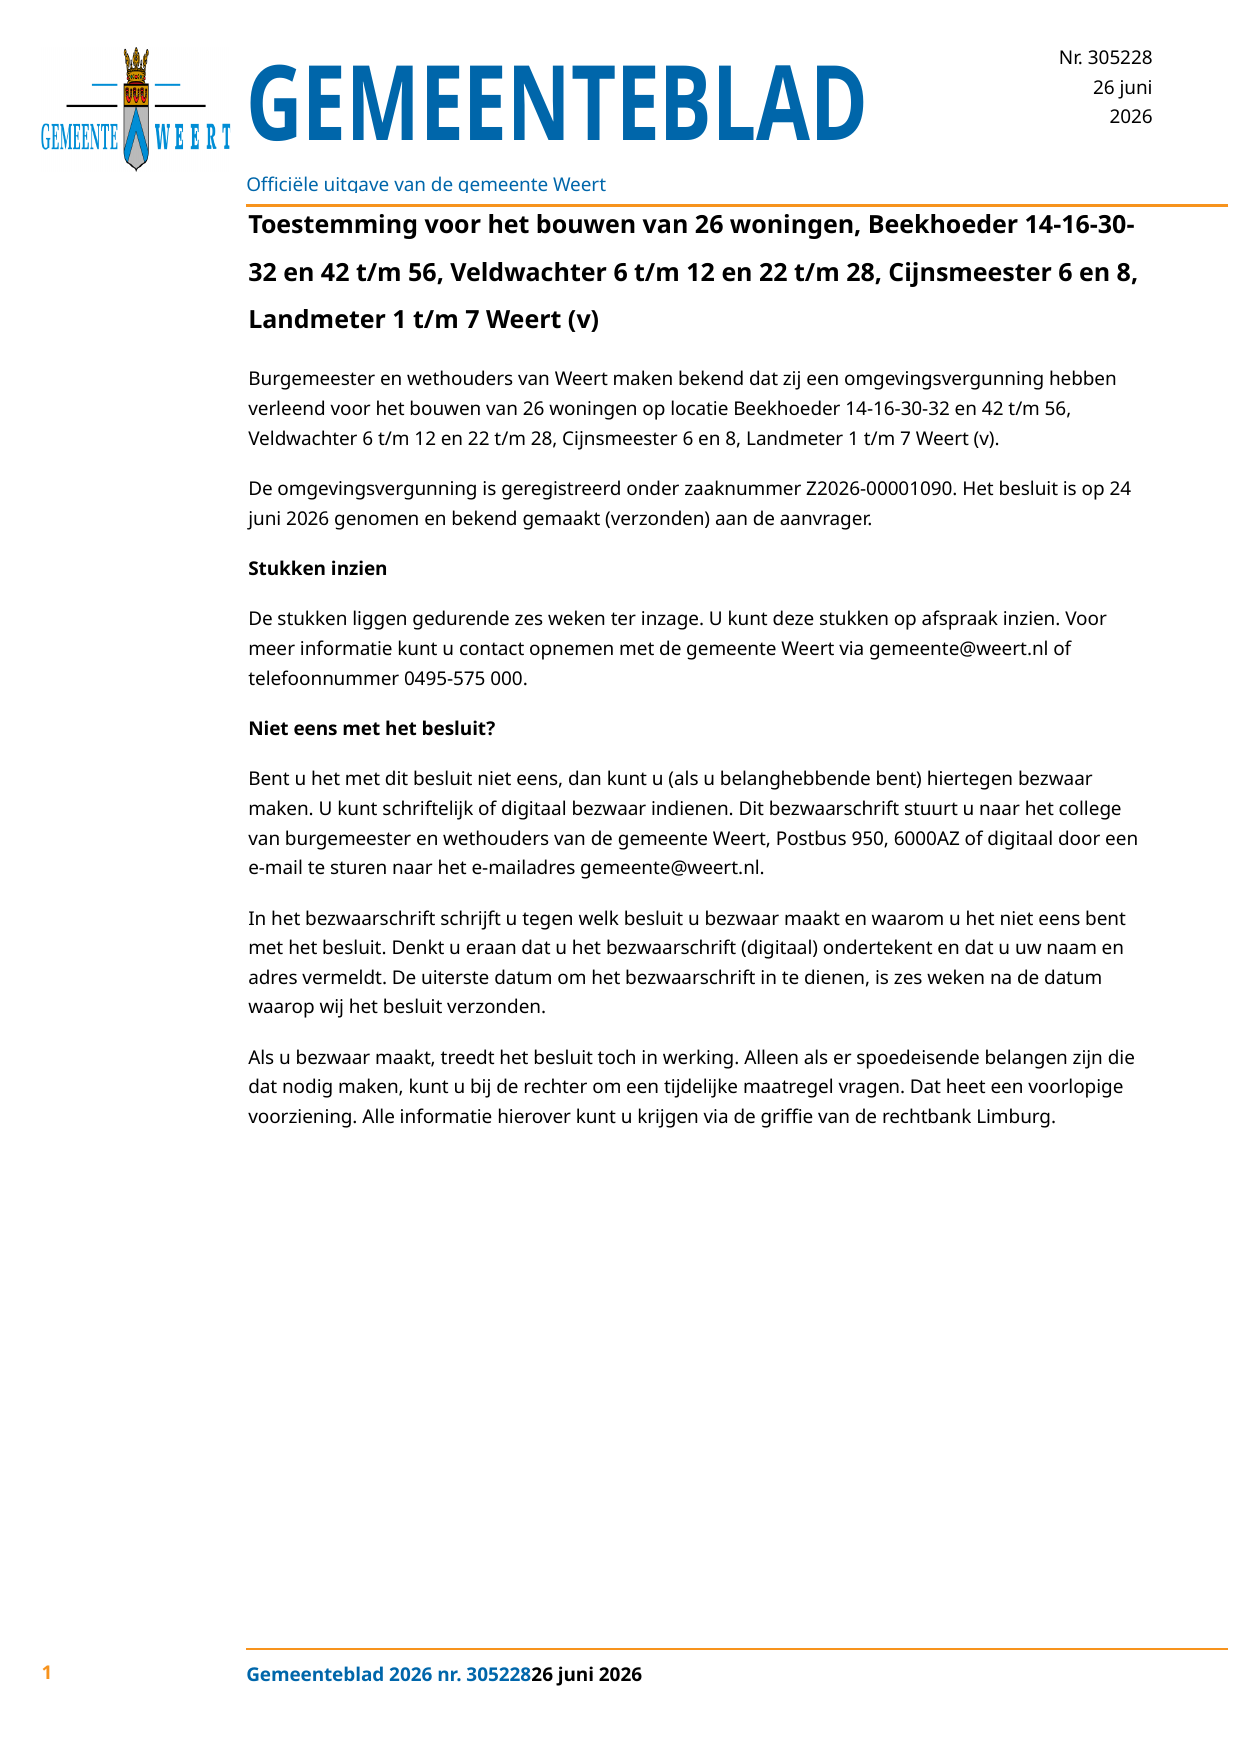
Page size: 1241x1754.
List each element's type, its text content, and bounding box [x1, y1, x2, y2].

text Burgemeester en wethouders van Weert maken bekend dat zij een omgevingsvergunning hebben verleend voor het bouwen van 26 woningen op locatie Beekhoeder 14-16-30-32 en 42 t/m 56, Veldwachter 6 t/m 12 en 22 t/m 28, Cijnsmeester 6 en 8, Landmeter 1 t/m 7 Weert (v). [248, 366, 1152, 450]
text In het bezwaarschrift schrijft u tegen welk besluit u bezwaar maakt en waarom u het niet eens bent met het besluit. Denkt u eraan dat u het bezwaarschrift (digitaal) ondertekent en dat u uw naam en adres vermeldt. De uiterste datum om het bezwaarschrift in te dienen, is zes weken na de datum waarop wij het besluit verzonden. [248, 905, 1152, 1019]
picture [41, 47, 231, 172]
text De omgevingsvergunning is geregistreerd onder zaaknummer Z2026-00001090. Het besluit is op 24 juni 2026 genomen en bekend gemaakt (verzonden) aan de aanvrager. [248, 475, 1152, 530]
text De stukken liggen gedurende zes weken ter inzage. U kunt deze stukken op afspraak inzien. Voor meer informatie kunt u contact opnemen met de gemeente Weert via gemeente@weert.nl of telefoonnummer 0495-575 000. [248, 606, 1152, 690]
text Bent u het met dit besluit niet eens, dan kunt u (als u belanghebbende bent) hiertegen bezwaar maken. U kunt schriftelijk of digitaal bezwaar indienen. Dit bezwaarschrift stuurt u naar het college van burgemeester en wethouders van de gemeente Weert, Postbus 950, 6000AZ of digitaal door een e-mail te sturen naar het e-mailadres gemeente@weert.nl. [248, 766, 1152, 880]
text Stukken inzien [248, 555, 1152, 581]
text Als u bezwaar maakt, treedt het besluit toch in werking. Alleen als er spoedeisende belangen zijn die dat nodig maken, kunt u bij de rechter om een tijdelijke maatregel vragen. Dat heet een voorlopige voorziening. Alle informatie hierover kunt u krijgen via de griffie van de rechtbank Limburg. [248, 1044, 1152, 1129]
text Niet eens met het besluit? [248, 715, 1152, 741]
text Toestemming voor het bouwen van 26 woningen, Beekhoeder 14-16-30-32 en 42 t/m 56, Veldwachter 6 t/m 12 en 22 t/m 28, Cijnsmeester 6 en 8, Landmeter 1 t/m 7 Weert (v) [248, 207, 1152, 336]
